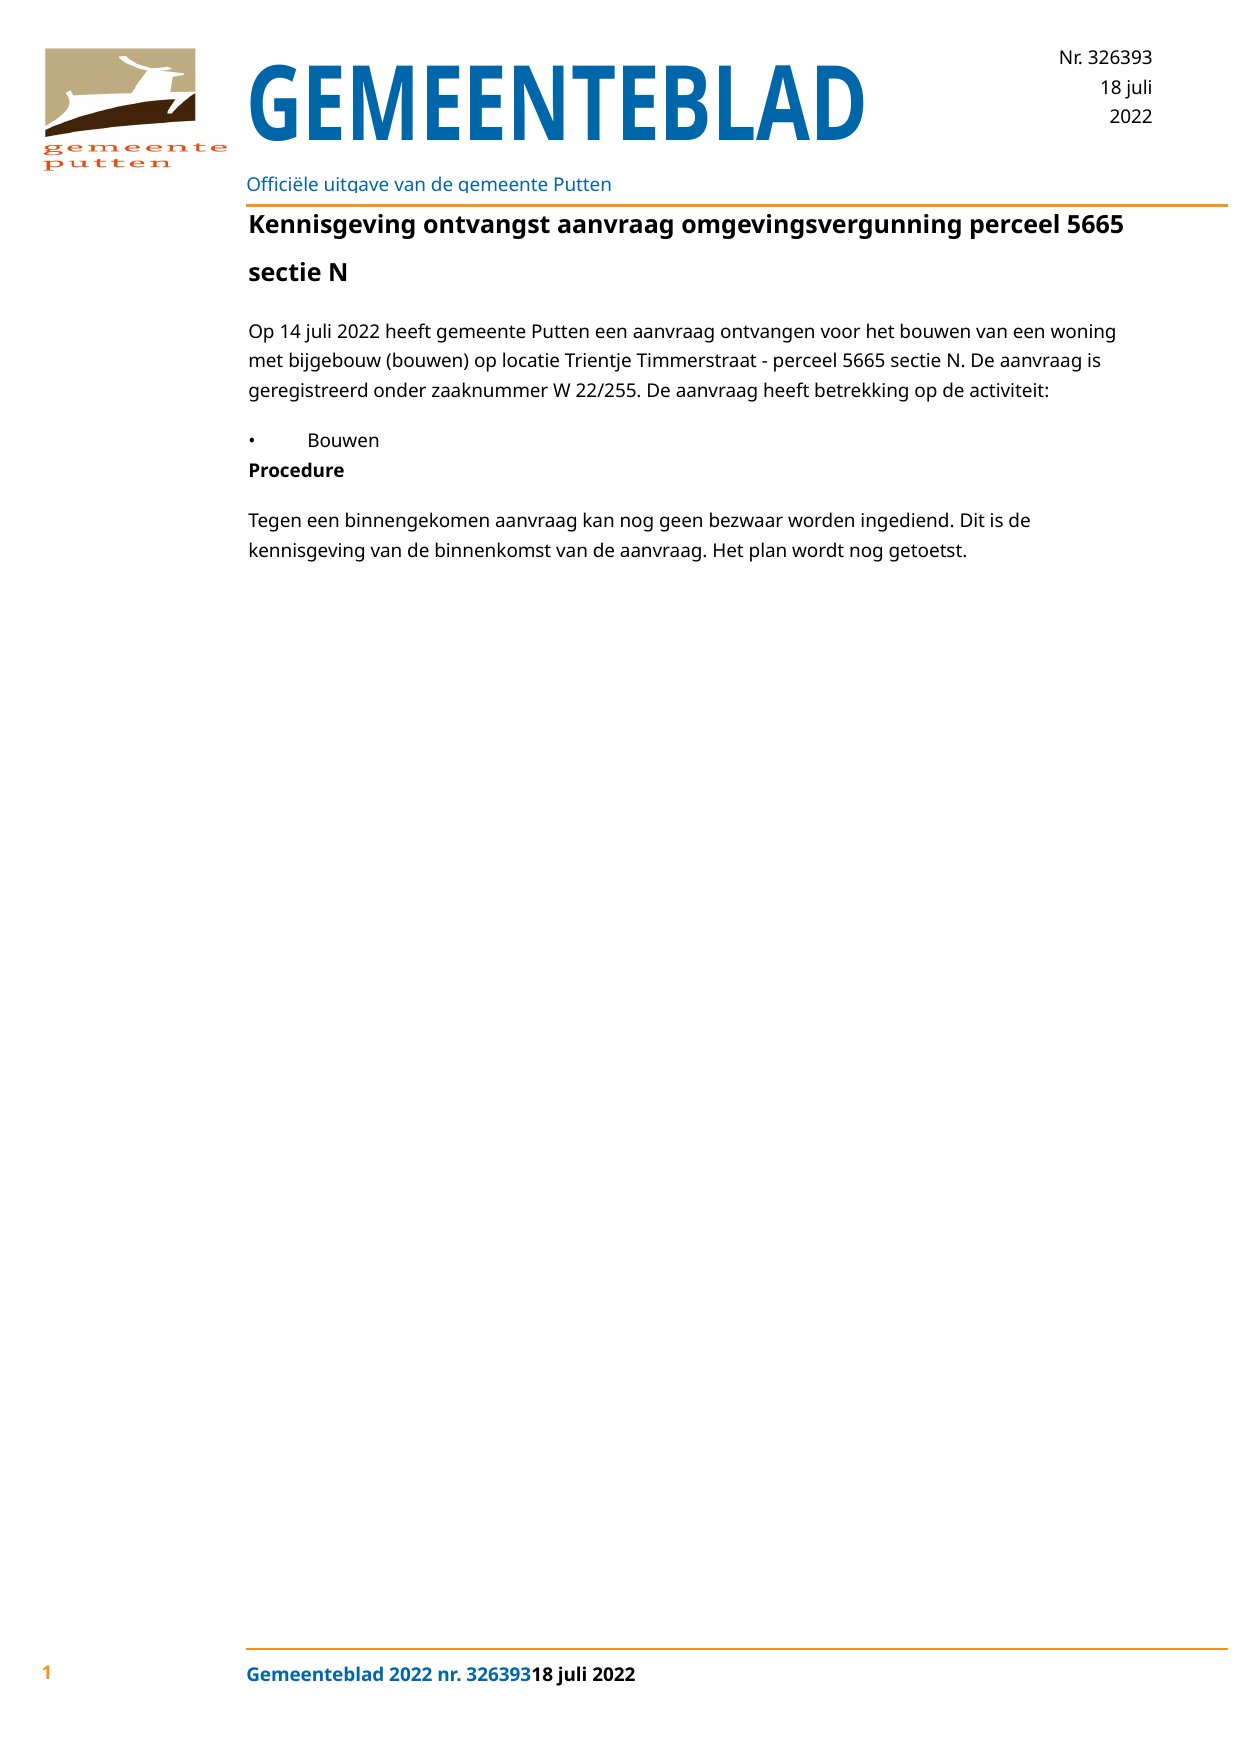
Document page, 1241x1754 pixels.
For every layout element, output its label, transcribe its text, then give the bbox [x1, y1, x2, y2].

picture [41, 47, 231, 172]
text Tegen een binnengekomen aanvraag kan nog geen bezwaar worden ingediend. Dit is de kennisgeving van de binnenkomst van de aanvraag. Het plan wordt nog getoetst. [248, 507, 1152, 563]
text Procedure [248, 457, 1152, 483]
text Op 14 juli 2022 heeft gemeente Putten een aanvraag ontvangen voor het bouwen van een woning met bijgebouw (bouwen) op locatie Trientje Timmerstraat - perceel 5665 sectie N. De aanvraag is geregistreerd onder zaaknummer W 22/255. De aanvraag heeft betrekking op de activiteit: [248, 318, 1152, 403]
text Kennisgeving ontvangst aanvraag omgevingsvergunning perceel 5665 sectie N [248, 207, 1152, 288]
list Bouwen [248, 427, 1152, 453]
